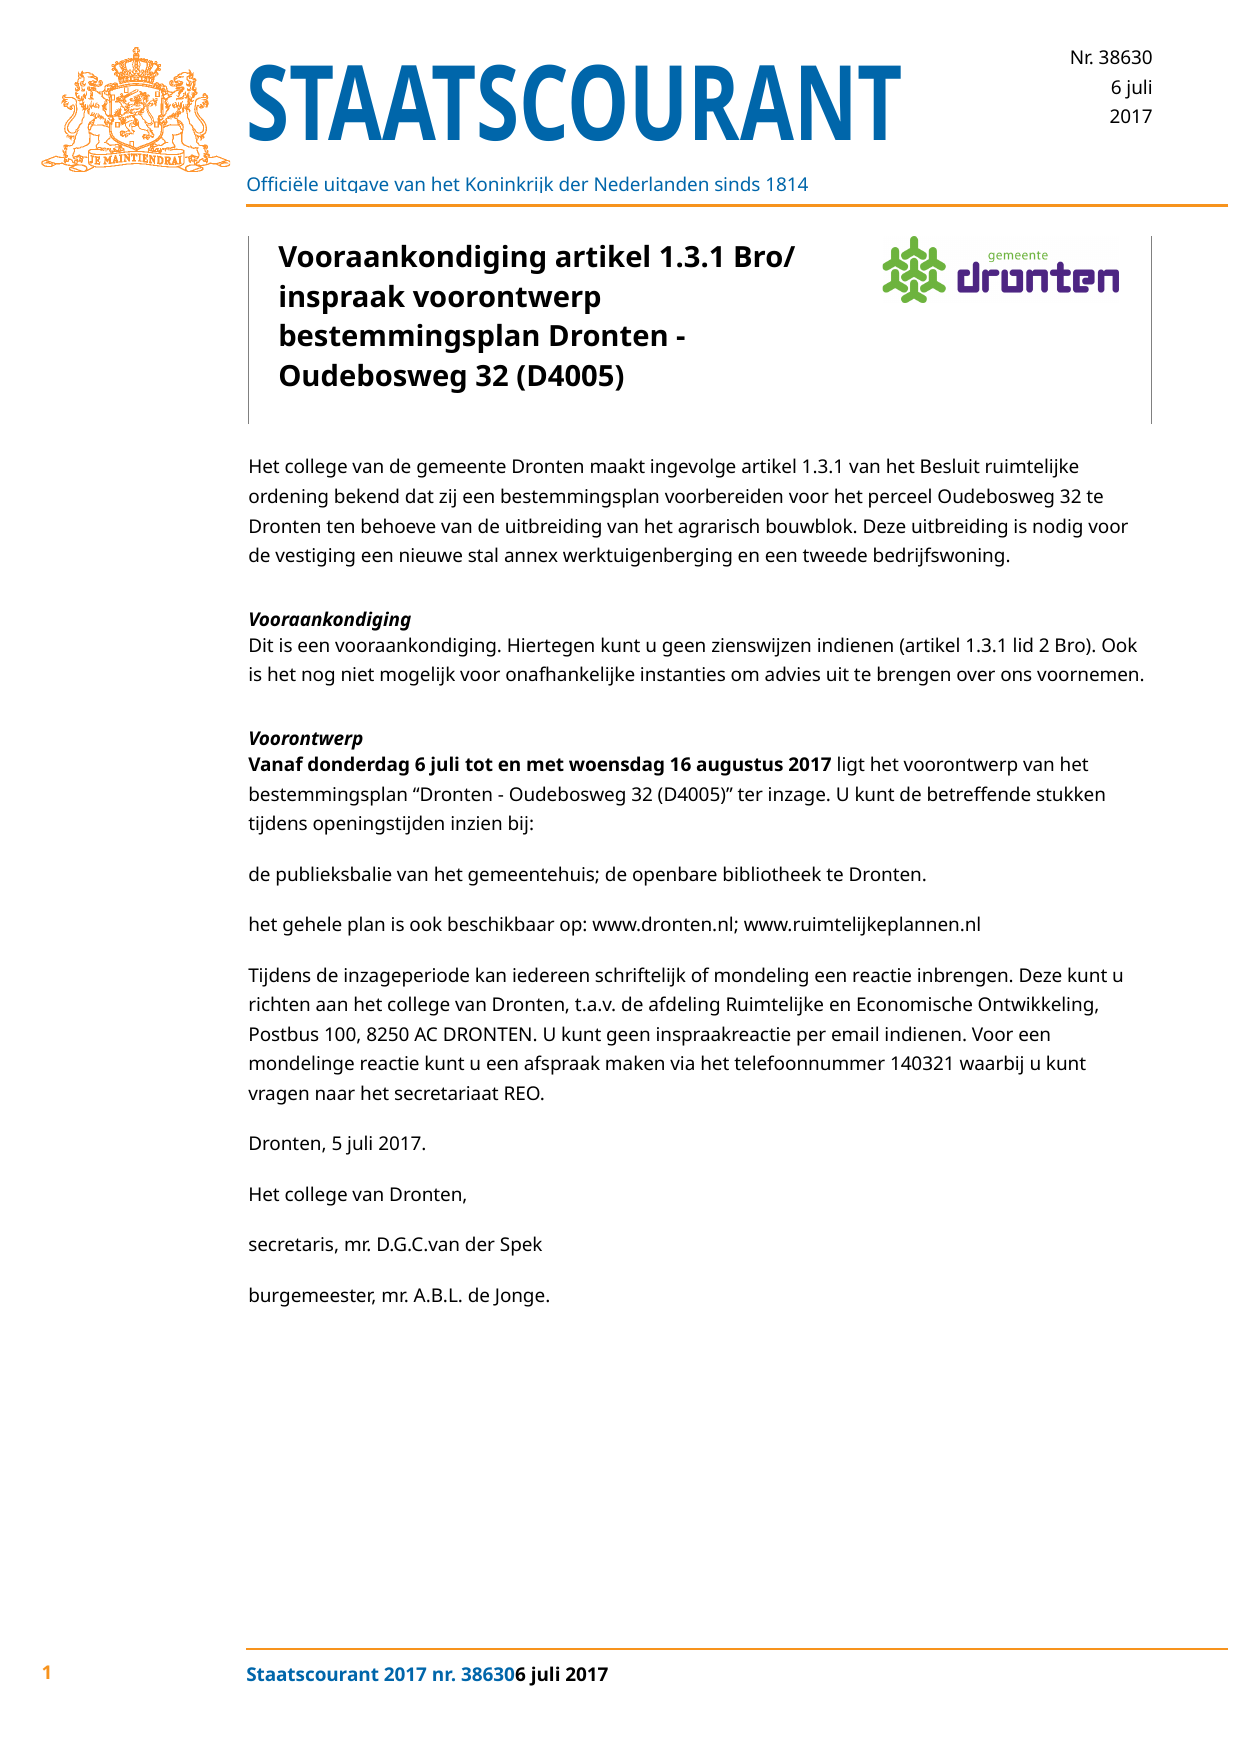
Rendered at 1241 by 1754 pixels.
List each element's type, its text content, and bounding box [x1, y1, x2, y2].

text Dit is een vooraankondiging. Hiertegen kunt u geen zienswijzen indienen (artikel 1.3.1 lid 2 Bro). Ook is het nog niet mogelijk voor onafhankelijke instanties om advies uit te brengen over ons voornemen. [248, 632, 1152, 687]
text Dronten, 5 juli 2017. [248, 1131, 1152, 1156]
text Vanaf donderdag 6 juli tot en met woensdag 16 augustus 2017 ligt het voorontwerp van het bestemmingsplan “Dronten - Oudebosweg 32 (D4005)” ter inzage. U kunt de betreffende stukken tijdens openingstijden inzien bij: [248, 751, 1152, 836]
text burgemeester, mr. A.B.L. de Jonge. [248, 1282, 1152, 1307]
text Het college van Dronten, [248, 1181, 1152, 1207]
table_header [1119, 236, 1151, 302]
text het gehele plan is ook beschikbaar op: www.dronten.nl; www.ruimtelijkeplannen.nl [248, 911, 1152, 937]
text Tijdens de inzageperiode kan iedereen schriftelijk of mondeling een reactie inbrengen. Deze kunt u richten aan het college van Dronten, t.a.v. de afdeling Ruimtelijke en Economische Ontwikkeling, Postbus 100, 8250 AC DRONTEN. U kunt geen inspraakreactie per email indienen. Voor een mondelinge reactie kunt u een afspraak maken via het telefoonnummer 140321 waarbij u kunt vragen naar het secretariaat REO. [248, 962, 1152, 1106]
table_header Vooraankondiging artikel 1.3.1 Bro/ inspraak voorontwerp bestemmingsplan Dronten - Oudebosweg 32 (D4005) [249, 236, 850, 424]
text Het college van de gemeente Dronten maakt ingevolge artikel 1.3.1 van het Besluit ruimtelijke ordening bekend dat zij een bestemmingsplan voorbereiden voor het perceel Oudebosweg 32 te Dronten ten behoeve van de uitbreiding van het agrarisch bouwblok. Deze uitbreiding is nodig voor de vestiging een nieuwe stal annex werktuigenberging en een tweede bedrijfswoning. [248, 454, 1152, 568]
text de publieksbalie van het gemeentehuis; de openbare bibliotheek te Dronten. [248, 861, 1152, 887]
picture [882, 236, 1119, 303]
text secretaris, mr. D.G.C.van der Spek [248, 1231, 1152, 1257]
picture [41, 47, 231, 172]
table_header [850, 303, 1151, 424]
text Voorontwerp [248, 726, 1152, 751]
table_header [850, 236, 882, 302]
text Vooraankondiging [248, 606, 1152, 632]
